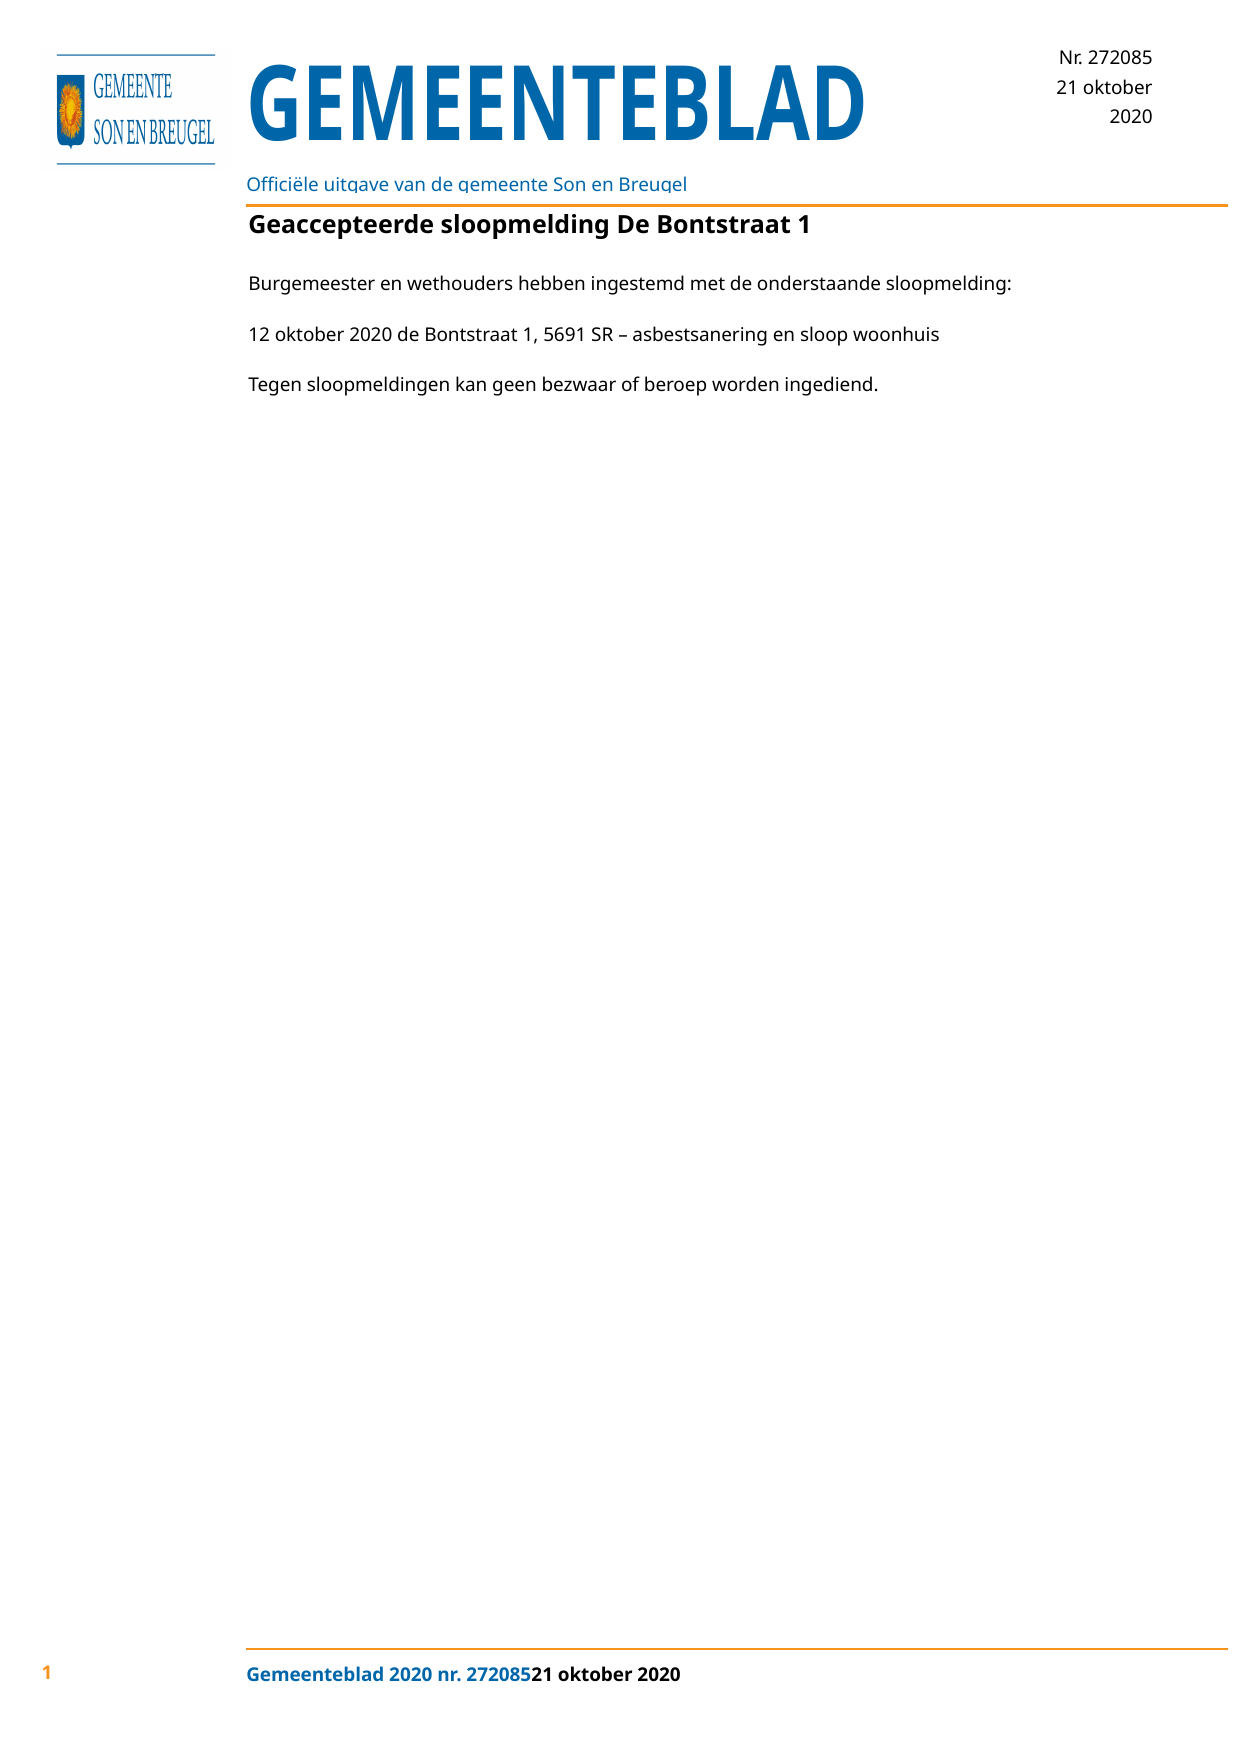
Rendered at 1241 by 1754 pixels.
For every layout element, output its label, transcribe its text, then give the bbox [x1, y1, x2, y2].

picture [41, 47, 231, 172]
text Tegen sloopmeldingen kan geen bezwaar of beroep worden ingediend. [248, 371, 1152, 397]
text Geaccepteerde sloopmelding De Bontstraat 1 [248, 207, 1152, 241]
text 12 oktober 2020 de Bontstraat 1, 5691 SR – asbestsanering en sloop woonhuis [248, 321, 1152, 346]
text Burgemeester en wethouders hebben ingestemd met de onderstaande sloopmelding: [248, 270, 1152, 296]
